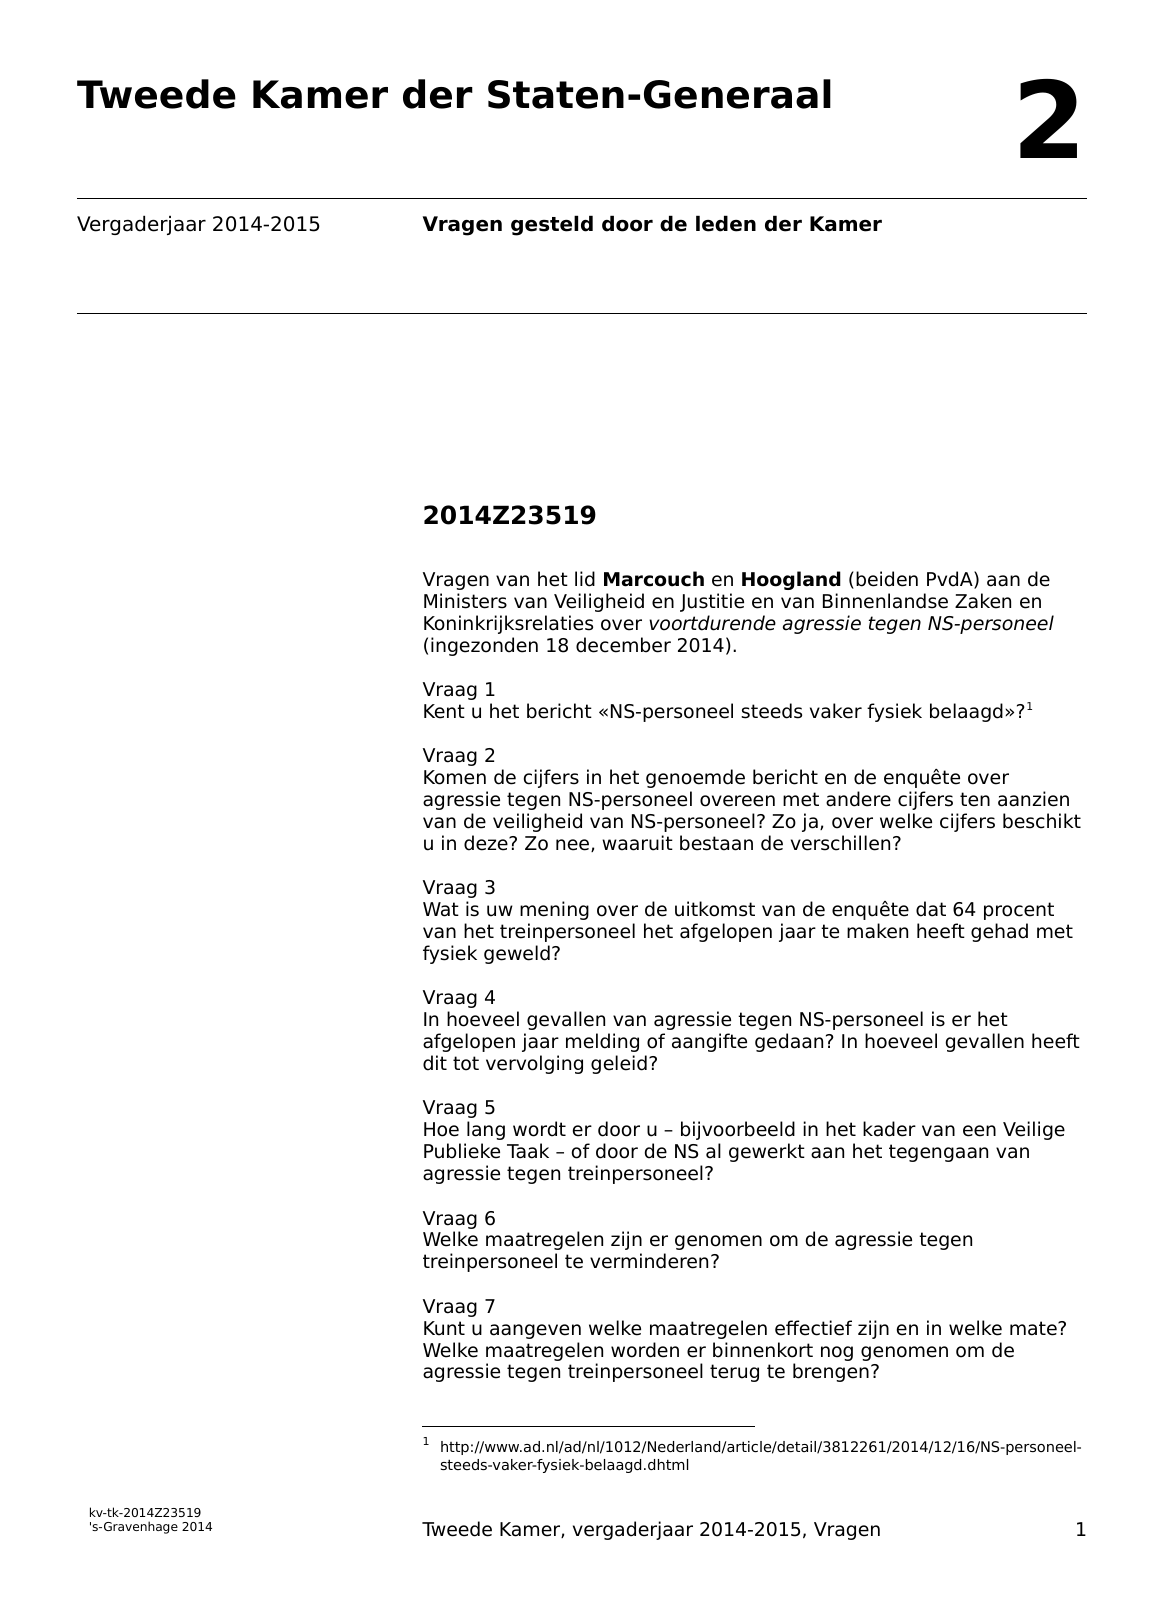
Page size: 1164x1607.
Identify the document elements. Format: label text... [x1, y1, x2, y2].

text Vraag 5 [422, 1097, 1087, 1119]
text Vragen van het lid Marcouch en Hoogland (beiden PvdA) aan de Ministers van Veiligheid en Justitie en van Binnenlandse Zaken en Koninkrijksrelaties over voortdurende agressie tegen NS-personeel (ingezonden 18 december 2014). [422, 569, 1087, 657]
text Wat is uw mening over de uitkomst van de enquête dat 64 procent van het treinpersoneel het afgelopen jaar te maken heeft gehad met fysiek geweld? [422, 899, 1087, 965]
text In hoeveel gevallen van agressie tegen NS-personeel is er het afgelopen jaar melding of aangifte gedaan? In hoeveel gevallen heeft dit tot vervolging geleid? [422, 1009, 1087, 1075]
text Hoe lang wordt er door u – bijvoorbeeld in het kader van een Veilige Publieke Taak – of door de NS al gewerkt aan het tegengaan van agressie tegen treinpersoneel? [422, 1119, 1087, 1185]
text Vraag 4 [422, 987, 1087, 1009]
text Vraag 6 [422, 1207, 1087, 1229]
text Vraag 2 [422, 745, 1087, 767]
text kv-tk-2014Z23519 [88, 1506, 323, 1520]
table_header 2 [886, 59, 1087, 198]
text Vraag 3 [422, 877, 1087, 899]
text Komen de cijfers in het genoemde bericht en de enquête over agressie tegen NS-personeel overeen met andere cijfers ten aanzien van de veiligheid van NS-personeel? Zo ja, over welke cijfers beschikt u in deze? Zo nee, waaruit bestaan de verschillen? [422, 767, 1087, 855]
text Kent u het bericht «NS-personeel steeds vaker fysiek belaagd»? [422, 701, 1087, 723]
text 2014Z23519 [422, 501, 1087, 531]
table_cell Vragen gesteld door de leden der Kamer [422, 199, 1087, 313]
text Vraag 7 [422, 1296, 1087, 1317]
text Kunt u aangeven welke maatregelen effectief zijn en in welke mate? [422, 1317, 1087, 1339]
text 's-Gravenhage 2014 [88, 1520, 323, 1534]
text Vraag 1 [422, 679, 1087, 701]
table_cell Vergaderjaar 2014-2015 [77, 199, 422, 313]
text Welke maatregelen worden er binnenkort nog genomen om de agressie tegen treinpersoneel terug te brengen? [422, 1339, 1087, 1383]
text Welke maatregelen zijn er genomen om de agressie tegen treinpersoneel te verminderen? [422, 1229, 1087, 1273]
text http://www.ad.nl/ad/nl/1012/Nederland/article/detail/3812261/2014/12/16/NS-personeel-steeds-vaker-fysiek-belaagd.dhtml [422, 1435, 1087, 1474]
table_header Tweede Kamer der Staten-Generaal [77, 59, 886, 198]
